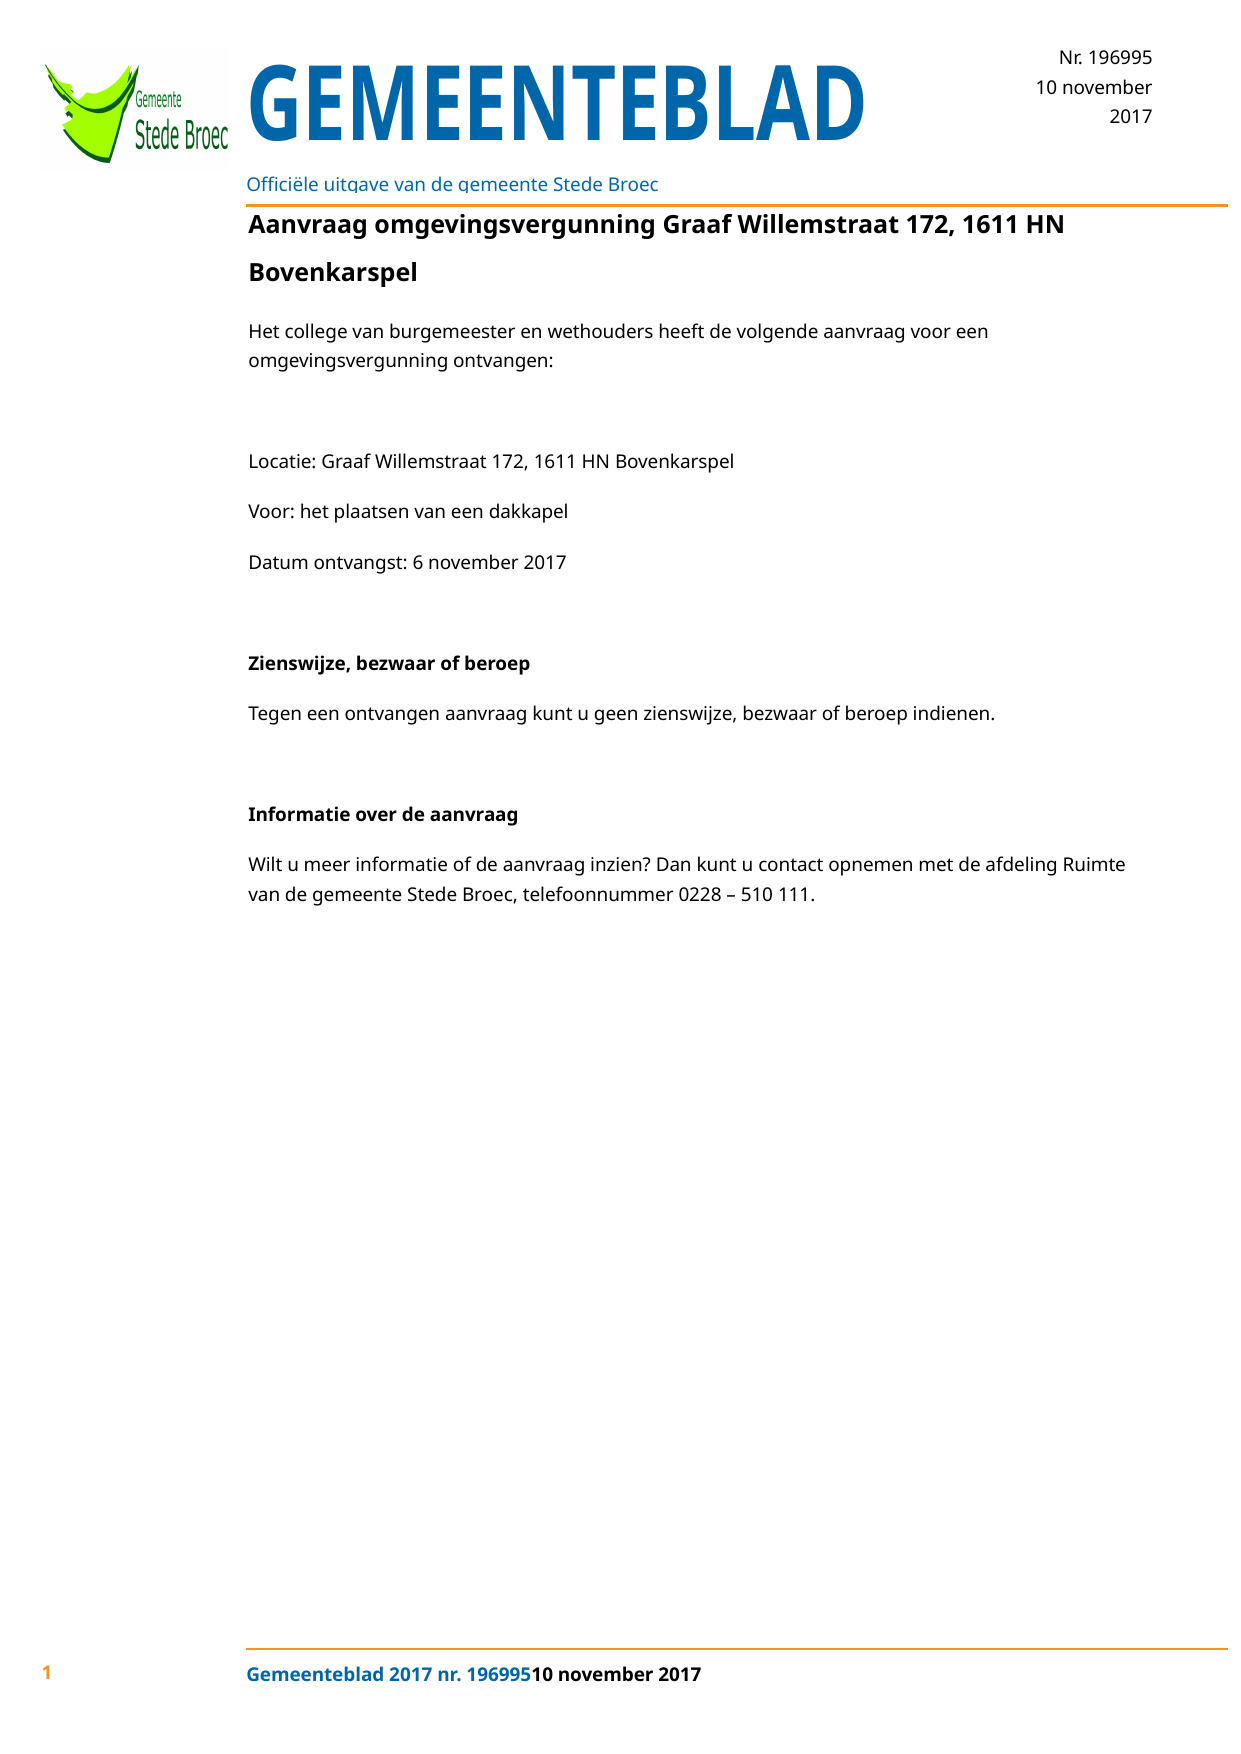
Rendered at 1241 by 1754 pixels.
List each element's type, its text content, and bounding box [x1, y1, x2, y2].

text Het college van burgemeester en wethouders heeft de volgende aanvraag voor een omgevingsvergunning ontvangen: [248, 318, 1152, 373]
text Informatie over de aanvraag [248, 801, 1152, 827]
text Locatie: Graaf Willemstraat 172, 1611 HN Bovenkarspel [248, 448, 1152, 474]
text Wilt u meer informatie of de aanvraag inzien? Dan kunt u contact opnemen met de afdeling Ruimte van de gemeente Stede Broec, telefoonnummer 0228 – 510 111. [248, 852, 1152, 907]
picture [41, 47, 231, 172]
text Aanvraag omgevingsvergunning Graaf Willemstraat 172, 1611 HN Bovenkarspel [248, 207, 1152, 288]
text Zienswijze, bezwaar of beroep [248, 650, 1152, 676]
text Tegen een ontvangen aanvraag kunt u geen zienswijze, bezwaar of beroep indienen. [248, 700, 1152, 726]
text Voor: het plaatsen van een dakkapel [248, 499, 1152, 524]
text Datum ontvangst: 6 november 2017 [248, 549, 1152, 575]
